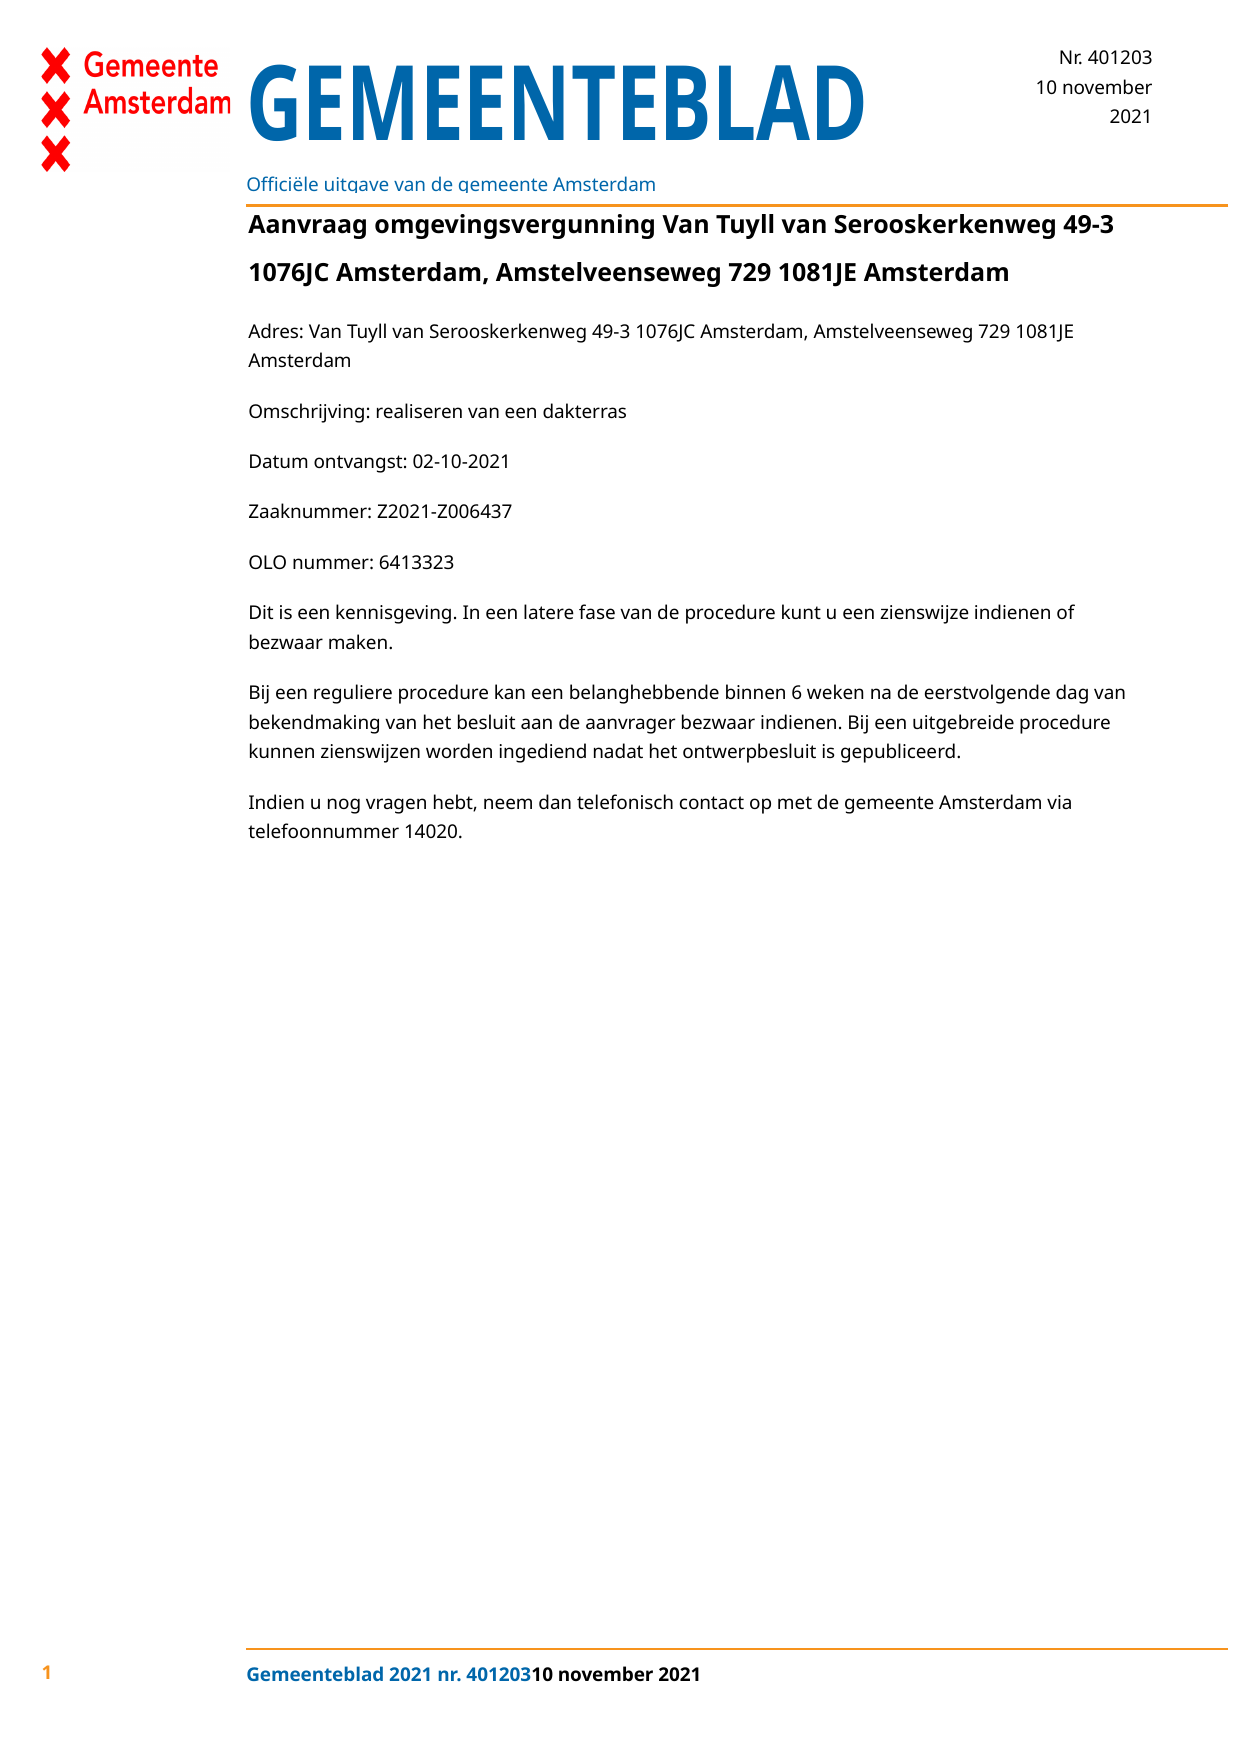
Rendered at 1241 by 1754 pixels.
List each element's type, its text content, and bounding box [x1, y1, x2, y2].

text Adres: Van Tuyll van Serooskerkenweg 49-3 1076JC Amsterdam, Amstelveenseweg 729 1081JE Amsterdam [248, 318, 1152, 373]
text Aanvraag omgevingsvergunning Van Tuyll van Serooskerkenweg 49-3 1076JC Amsterdam, Amstelveenseweg 729 1081JE Amsterdam [248, 207, 1152, 288]
text Bij een reguliere procedure kan een belanghebbende binnen 6 weken na de eerstvolgende dag van bekendmaking van het besluit aan de aanvrager bezwaar indienen. Bij een uitgebreide procedure kunnen zienswijzen worden ingediend nadat het ontwerpbesluit is gepubliceerd. [248, 679, 1152, 764]
text Omschrijving: realiseren van een dakterras [248, 398, 1152, 424]
text Datum ontvangst: 02-10-2021 [248, 448, 1152, 474]
text Indien u nog vragen hebt, neem dan telefonisch contact op met de gemeente Amsterdam via telefoonnummer 14020. [248, 789, 1152, 844]
picture [41, 47, 231, 172]
text Dit is een kennisgeving. In een latere fase van de procedure kunt u een zienswijze indienen of bezwaar maken. [248, 599, 1152, 655]
text OLO nummer: 6413323 [248, 549, 1152, 575]
text Zaaknummer: Z2021-Z006437 [248, 499, 1152, 524]
